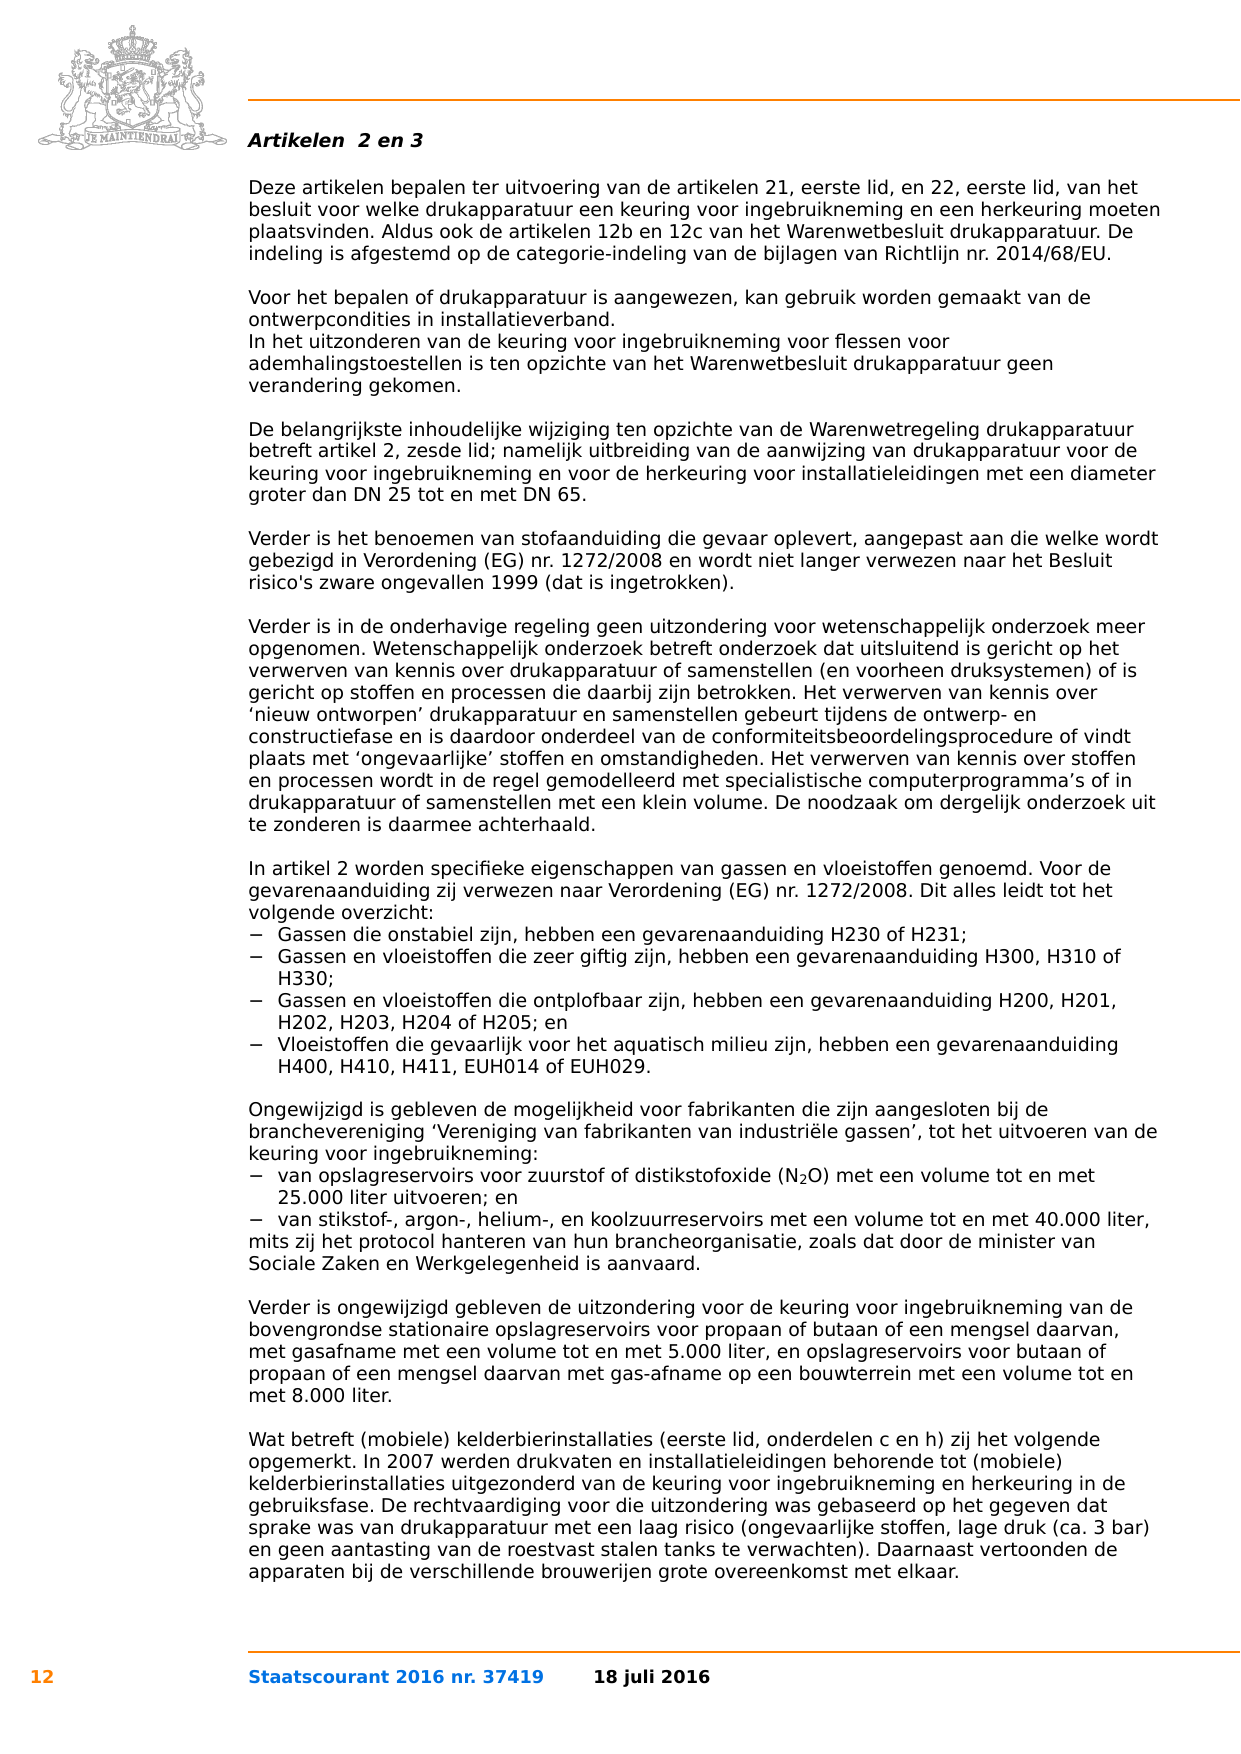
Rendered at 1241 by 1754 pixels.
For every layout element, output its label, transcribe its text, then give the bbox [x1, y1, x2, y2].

text Verder is in de onderhavige regeling geen uitzondering voor wetenschappelijk onderzoek meer opgenomen. Wetenschappelijk onderzoek betreft onderzoek dat uitsluitend is gericht op het verwerven van kennis over drukapparatuur of samenstellen (en voorheen druksystemen) of is gericht op stoffen en processen die daarbij zijn betrokken. Het verwerven van kennis over ‘nieuw ontworpen’ drukapparatuur en samenstellen gebeurt tijdens de ontwerp- en constructiefase en is daardoor onderdeel van de conformiteitsbeoordelingsprocedure of vindt plaats met ‘ongevaarlijke’ stoffen en omstandigheden. Het verwerven van kennis over stoffen en processen wordt in de regel gemodelleerd met specialistische computerprogramma’s of in drukapparatuur of samenstellen met een klein volume. De noodzaak om dergelijk onderzoek uit te zonderen is daarmee achterhaald. [248, 616, 1163, 836]
text Deze artikelen bepalen ter uitvoering van de artikelen 21, eerste lid, en 22, eerste lid, van het besluit voor welke drukapparatuur een keuring voor ingebruikneming en een herkeuring moeten plaatsvinden. Aldus ook de artikelen 12b en 12c van het Warenwetbesluit drukapparatuur. De indeling is afgestemd op de categorie-indeling van de bijlagen van Richtlijn nr. 2014/68/EU. [248, 177, 1163, 265]
text − Vloeistoffen die gevaarlijk voor het aquatisch milieu zijn, hebben een gevarenaanduiding H400, H410, H411, EUH014 of EUH029. [248, 1033, 1163, 1077]
picture [38, 25, 227, 150]
text In artikel 2 worden specifieke eigenschappen van gassen en vloeistoffen genoemd. Voor de gevarenaanduiding zij verwezen naar Verordening (EG) nr. 1272/2008. Dit alles leidt tot het volgende overzicht: [248, 858, 1163, 924]
subtitle Artikelen 2 en 3 [248, 130, 1163, 152]
text Verder is het benoemen van stofaanduiding die gevaar oplevert, aangepast aan die welke wordt gebezigd in Verordening (EG) nr. 1272/2008 en wordt niet langer verwezen naar het Besluit risico's zware ongevallen 1999 (dat is ingetrokken). [248, 528, 1163, 594]
text Wat betreft (mobiele) kelderbierinstallaties (eerste lid, onderdelen c en h) zij het volgende opgemerkt. In 2007 werden drukvaten en installatieleidingen behorende tot (mobiele) kelderbierinstallaties uitgezonderd van de keuring voor ingebruikneming en herkeuring in de gebruiksfase. De rechtvaardiging voor die uitzondering was gebaseerd op het gegeven dat sprake was van drukapparatuur met een laag risico (ongevaarlijke stoffen, lage druk (ca. 3 bar) en geen aantasting van de roestvast stalen tanks te verwachten). Daarnaast vertoonden de apparaten bij de verschillende brouwerijen grote overeenkomst met elkaar. [248, 1429, 1163, 1583]
text Verder is ongewijzigd gebleven de uitzondering voor de keuring voor ingebruikneming van de bovengrondse stationaire opslagreservoirs voor propaan of butaan of een mengsel daarvan, met gasafname met een volume tot en met 5.000 liter, en opslagreservoirs voor butaan of propaan of een mengsel daarvan met gas-afname op een bouwterrein met een volume tot en met 8.000 liter. [248, 1297, 1163, 1407]
text − Gassen die onstabiel zijn, hebben een gevarenaanduiding H230 of H231; [248, 924, 1163, 946]
text − van stikstof-, argon-, helium-, en koolzuurreservoirs met een volume tot en met 40.000 liter, [248, 1209, 1163, 1231]
text In het uitzonderen van de keuring voor ingebruikneming voor flessen voor ademhalingstoestellen is ten opzichte van het Warenwetbesluit drukapparatuur geen verandering gekomen. [248, 331, 1163, 397]
text De belangrijkste inhoudelijke wijziging ten opzichte van de Warenwetregeling drukapparatuur betreft artikel 2, zesde lid; namelijk uitbreiding van de aanwijzing van drukapparatuur voor de keuring voor ingebruikneming en voor de herkeuring voor installatieleidingen met een diameter groter dan DN 25 tot en met DN 65. [248, 418, 1163, 506]
text − van opslagreservoirs voor zuurstof of distikstofoxide (N2O) met een volume tot en met 25.000 liter uitvoeren; en [248, 1165, 1163, 1209]
text mits zij het protocol hanteren van hun brancheorganisatie, zoals dat door de minister van Sociale Zaken en Werkgelegenheid is aanvaard. [248, 1231, 1163, 1275]
text − Gassen en vloeistoffen die zeer giftig zijn, hebben een gevarenaanduiding H300, H310 of H330; [248, 946, 1163, 989]
text Ongewijzigd is gebleven de mogelijkheid voor fabrikanten die zijn aangesloten bij de branchevereniging ‘Vereniging van fabrikanten van industriële gassen’, tot het uitvoeren van de keuring voor ingebruikneming: [248, 1099, 1163, 1165]
text − Gassen en vloeistoffen die ontplofbaar zijn, hebben een gevarenaanduiding H200, H201, H202, H203, H204 of H205; en [248, 989, 1163, 1033]
text Voor het bepalen of drukapparatuur is aangewezen, kan gebruik worden gemaakt van de ontwerpcondities in installatieverband. [248, 287, 1163, 331]
